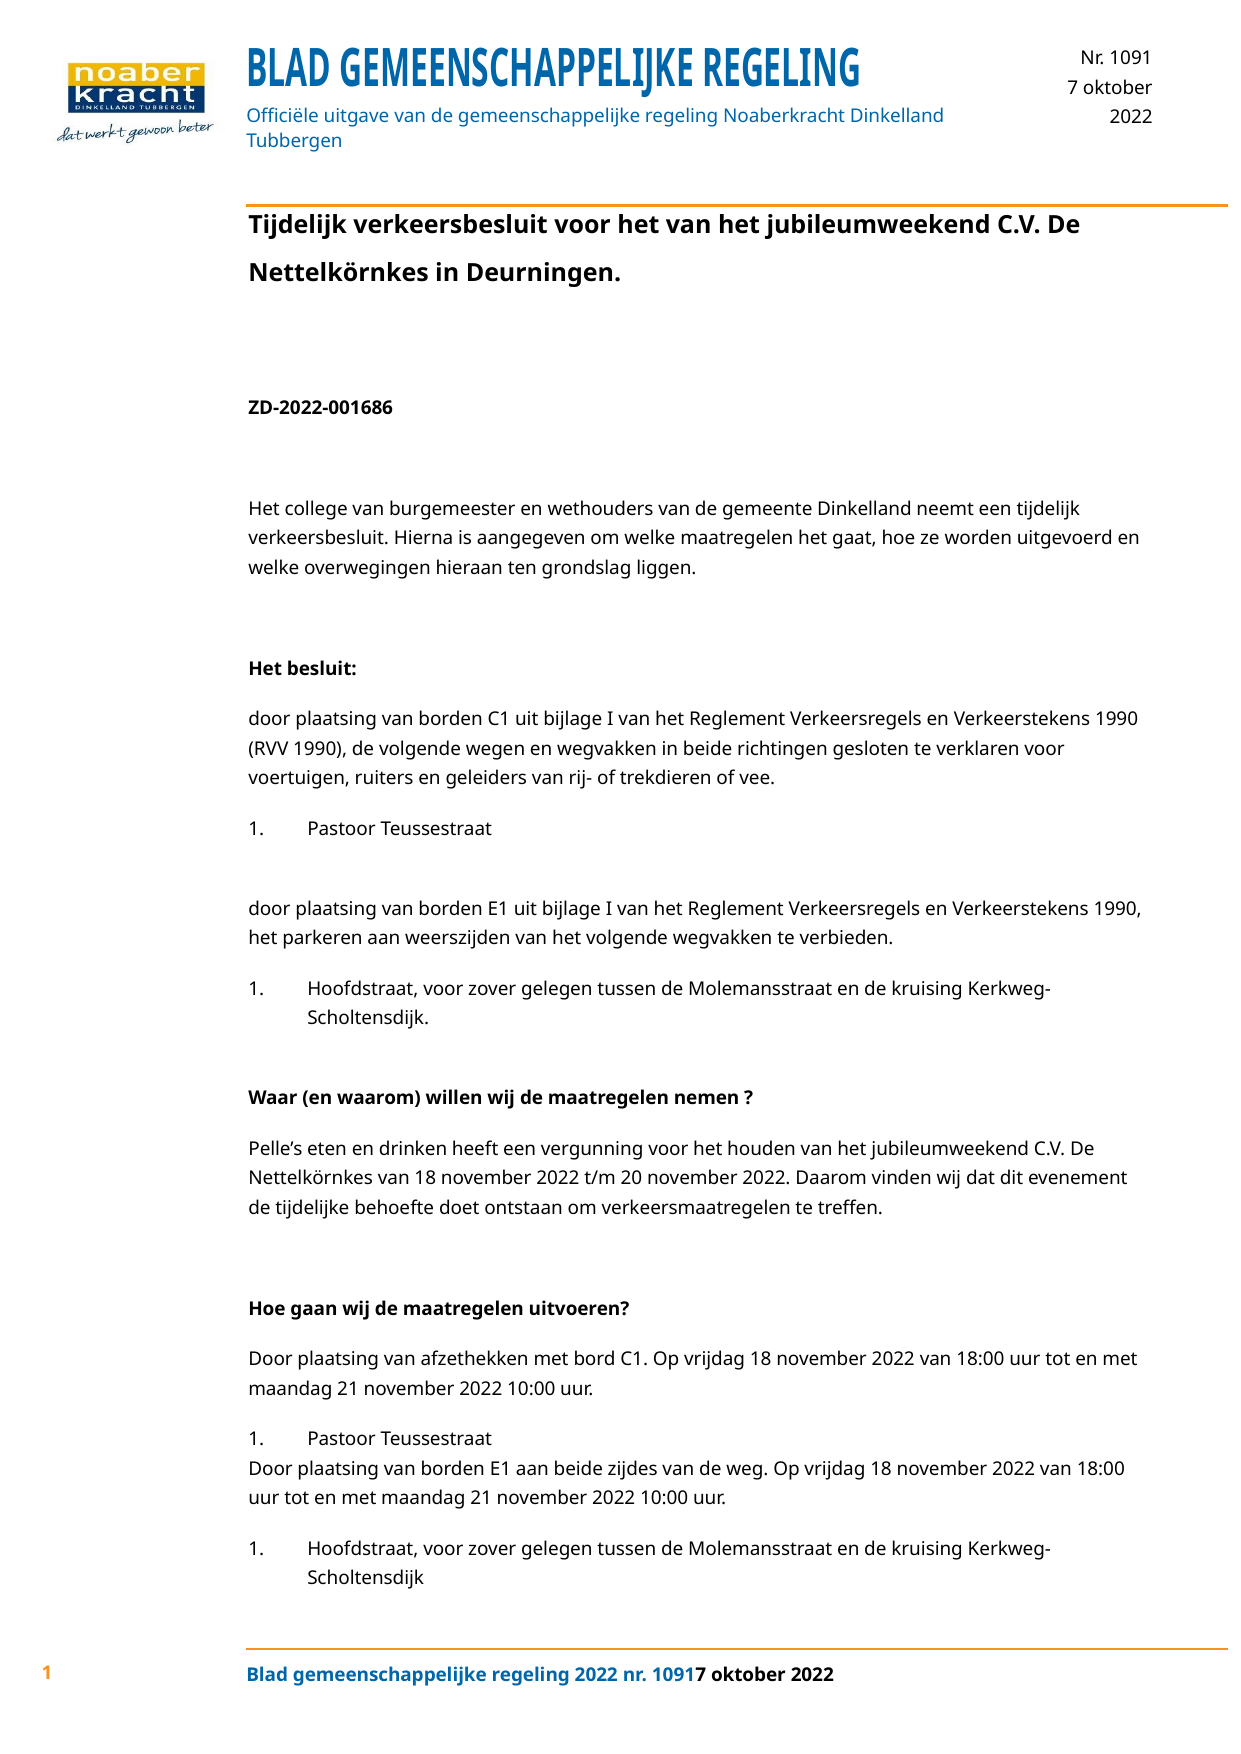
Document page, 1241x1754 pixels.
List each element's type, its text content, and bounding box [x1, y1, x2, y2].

text Pelle’s eten en drinken heeft een vergunning voor het houden van het jubileumweekend C.V. De Nettelkörnkes van 18 november 2022 t/m 20 november 2022. Daarom vinden wij dat dit evenement de tijdelijke behoefte doet ontstaan om verkeersmaatregelen te treffen. [248, 1135, 1152, 1220]
text Waar (en waarom) willen wij de maatregelen nemen ? [248, 1084, 1152, 1110]
text ZD-2022-001686 [248, 394, 1152, 420]
list Pastoor Teussestraat [248, 1425, 1152, 1451]
text door plaatsing van borden E1 uit bijlage I van het Reglement Verkeersregels en Verkeerstekens 1990, het parkeren aan weerszijden van het volgende wegvakken te verbieden. [248, 895, 1152, 950]
text Door plaatsing van afzethekken met bord C1. Op vrijdag 18 november 2022 van 18:00 uur tot en met maandag 21 november 2022 10:00 uur. [248, 1345, 1152, 1401]
text Door plaatsing van borden E1 aan beide zijdes van de weg. Op vrijdag 18 november 2022 van 18:00 uur tot en met maandag 21 november 2022 10:00 uur. [248, 1455, 1152, 1510]
list Hoofdstraat, voor zover gelegen tussen de Molemansstraat en de kruising Kerkweg-Scholtensdijk. [248, 975, 1152, 1030]
text Het college van burgemeester en wethouders van de gemeente Dinkelland neemt een tijdelijk verkeersbesluit. Hierna is aangegeven om welke maatregelen het gaat, hoe ze worden uitgevoerd en welke overwegingen hieraan ten grondslag liggen. [248, 495, 1152, 580]
text Het besluit: [248, 655, 1152, 681]
text door plaatsing van borden C1 uit bijlage I van het Reglement Verkeersregels en Verkeerstekens 1990 (RVV 1990), de volgende wegen en wegvakken in beide richtingen gesloten te verklaren voor voertuigen, ruiters en geleiders van rij- of trekdieren of vee. [248, 705, 1152, 790]
list Pastoor Teussestraat [248, 815, 1152, 841]
list Hoofdstraat, voor zover gelegen tussen de Molemansstraat en de kruising Kerkweg-Scholtensdijk [248, 1535, 1152, 1590]
picture [41, 47, 231, 172]
text Hoe gaan wij de maatregelen uitvoeren? [248, 1295, 1152, 1321]
text Tijdelijk verkeersbesluit voor het van het jubileumweekend C.V. De Nettelkörnkes in Deurningen. [248, 207, 1152, 288]
